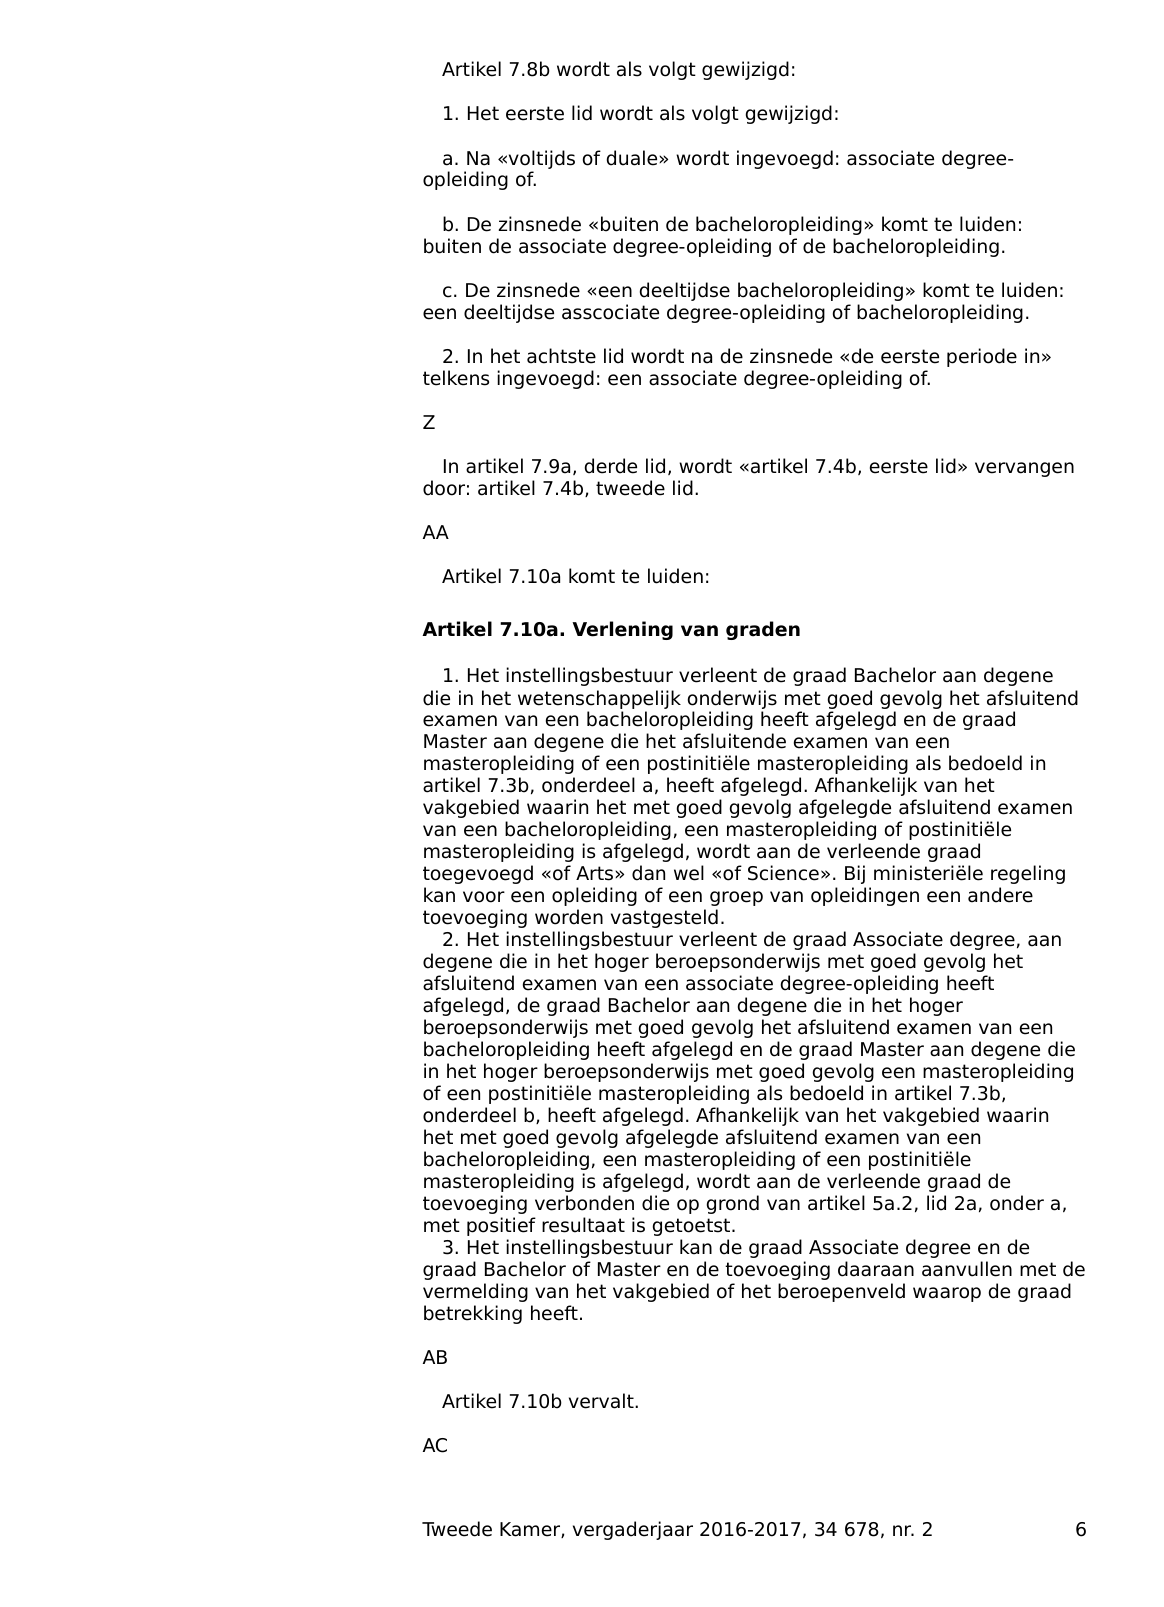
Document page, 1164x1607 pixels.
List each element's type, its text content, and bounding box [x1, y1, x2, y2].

subtitle Artikel 7.10a. Verlening van graden [422, 618, 1087, 640]
text a. Na «voltijds of duale» wordt ingevoegd: associate degree-opleiding of. [422, 147, 1087, 191]
text In artikel 7.9a, derde lid, wordt «artikel 7.4b, eerste lid» vervangen door: artikel 7.4b, tweede lid. [422, 456, 1087, 500]
text Artikel 7.10b vervalt. [422, 1391, 1087, 1413]
text 2. Het instellingsbestuur verleent de graad Associate degree, aan degene die in het hoger beroepsonderwijs met goed gevolg het afsluitend examen van een associate degree-opleiding heeft afgelegd, de graad Bachelor aan degene die in het hoger beroepsonderwijs met goed gevolg het afsluitend examen van een bacheloropleiding heeft afgelegd en de graad Master aan degene die in het hoger beroepsonderwijs met goed gevolg een masteropleiding of een postinitiële masteropleiding als bedoeld in artikel 7.3b, onderdeel b, heeft afgelegd. Afhankelijk van het vakgebied waarin het met goed gevolg afgelegde afsluitend examen van een bacheloropleiding, een masteropleiding of een postinitiële masteropleiding is afgelegd, wordt aan de verleende graad de toevoeging verbonden die op grond van artikel 5a.2, lid 2a, onder a, met positief resultaat is getoetst. [422, 929, 1087, 1237]
text AA [422, 522, 1087, 544]
text 2. In het achtste lid wordt na de zinsnede «de eerste periode in» telkens ingevoegd: een associate degree-opleiding of. [422, 346, 1087, 390]
text b. De zinsnede «buiten de bacheloropleiding» komt te luiden: buiten de associate degree-opleiding of de bacheloropleiding. [422, 213, 1087, 257]
text AC [422, 1435, 1087, 1457]
text AB [422, 1347, 1087, 1369]
text Artikel 7.10a komt te luiden: [422, 566, 1087, 588]
text 3. Het instellingsbestuur kan de graad Associate degree en de graad Bachelor of Master en de toevoeging daaraan aanvullen met de vermelding van het vakgebied of het beroepenveld waarop de graad betrekking heeft. [422, 1237, 1087, 1325]
text 1. Het instellingsbestuur verleent de graad Bachelor aan degene die in het wetenschappelijk onderwijs met goed gevolg het afsluitend examen van een bacheloropleiding heeft afgelegd en de graad Master aan degene die het afsluitende examen van een masteropleiding of een postinitiële masteropleiding als bedoeld in artikel 7.3b, onderdeel a, heeft afgelegd. Afhankelijk van het vakgebied waarin het met goed gevolg afgelegde afsluitend examen van een bacheloropleiding, een masteropleiding of postinitiële masteropleiding is afgelegd, wordt aan de verleende graad toegevoegd «of Arts» dan wel «of Science». Bij ministeriële regeling kan voor een opleiding of een groep van opleidingen een andere toevoeging worden vastgesteld. [422, 665, 1087, 929]
text Artikel 7.8b wordt als volgt gewijzigd: [422, 59, 1087, 81]
text Z [422, 412, 1087, 434]
text c. De zinsnede «een deeltijdse bacheloropleiding» komt te luiden: een deeltijdse asscociate degree-opleiding of bacheloropleiding. [422, 280, 1087, 324]
text 1. Het eerste lid wordt als volgt gewijzigd: [422, 103, 1087, 125]
